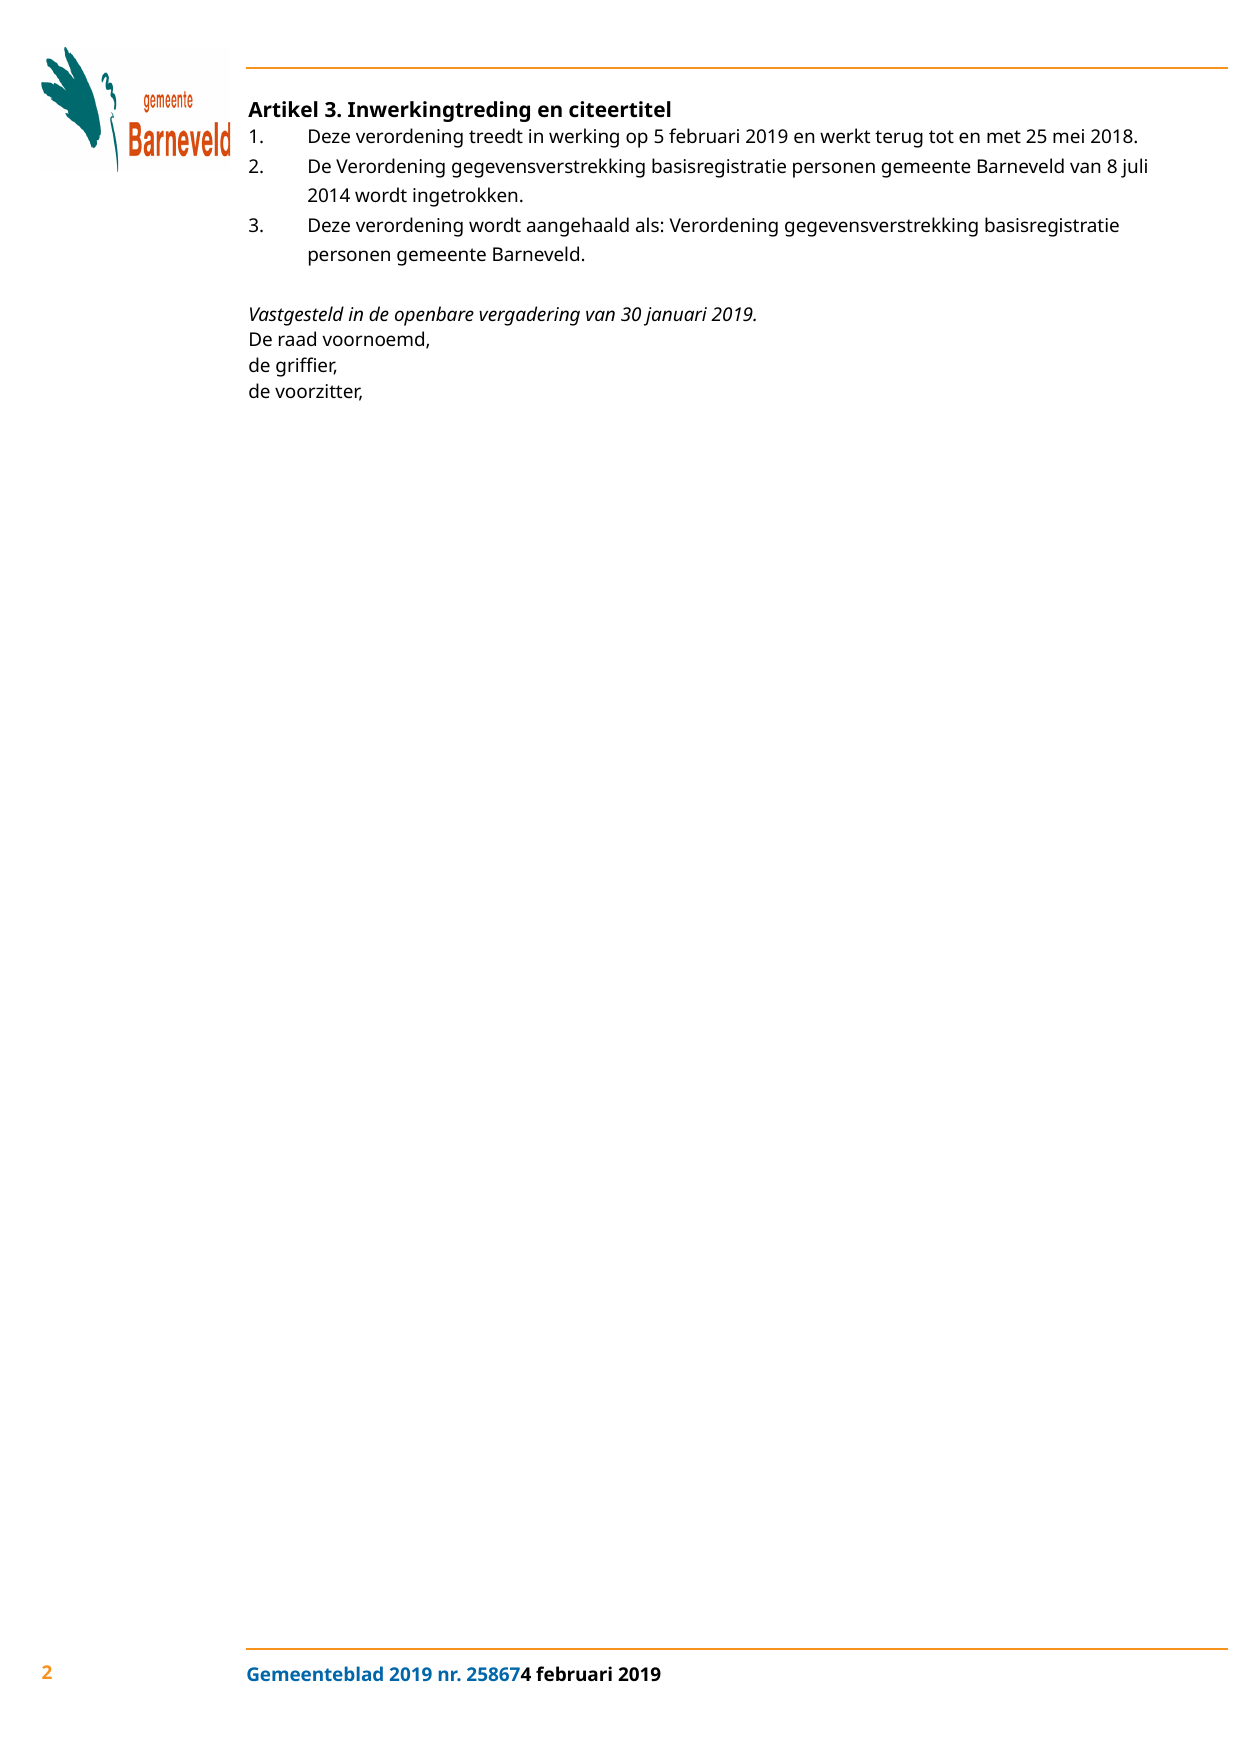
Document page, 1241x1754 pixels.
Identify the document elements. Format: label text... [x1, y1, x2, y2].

text de griffier, [248, 352, 1152, 378]
text Vastgesteld in de openbare vergadering van 30 januari 2019. [248, 301, 1152, 326]
text Artikel 3. Inwerkingtreding en citeertitel [248, 95, 1152, 123]
list Deze verordening treedt in werking op 5 februari 2019 en werkt terug tot en met 25 mei 2018. [248, 123, 1152, 149]
text De raad voornoemd, [248, 326, 1152, 352]
picture [41, 47, 231, 172]
text de voorzitter, [248, 378, 1152, 404]
list Deze verordening wordt aangehaald als: Verordening gegevensverstrekking basisregistratie personen gemeente Barneveld. [248, 212, 1152, 267]
list De Verordening gegevensverstrekking basisregistratie personen gemeente Barneveld van 8 juli 2014 wordt ingetrokken. [248, 153, 1152, 208]
